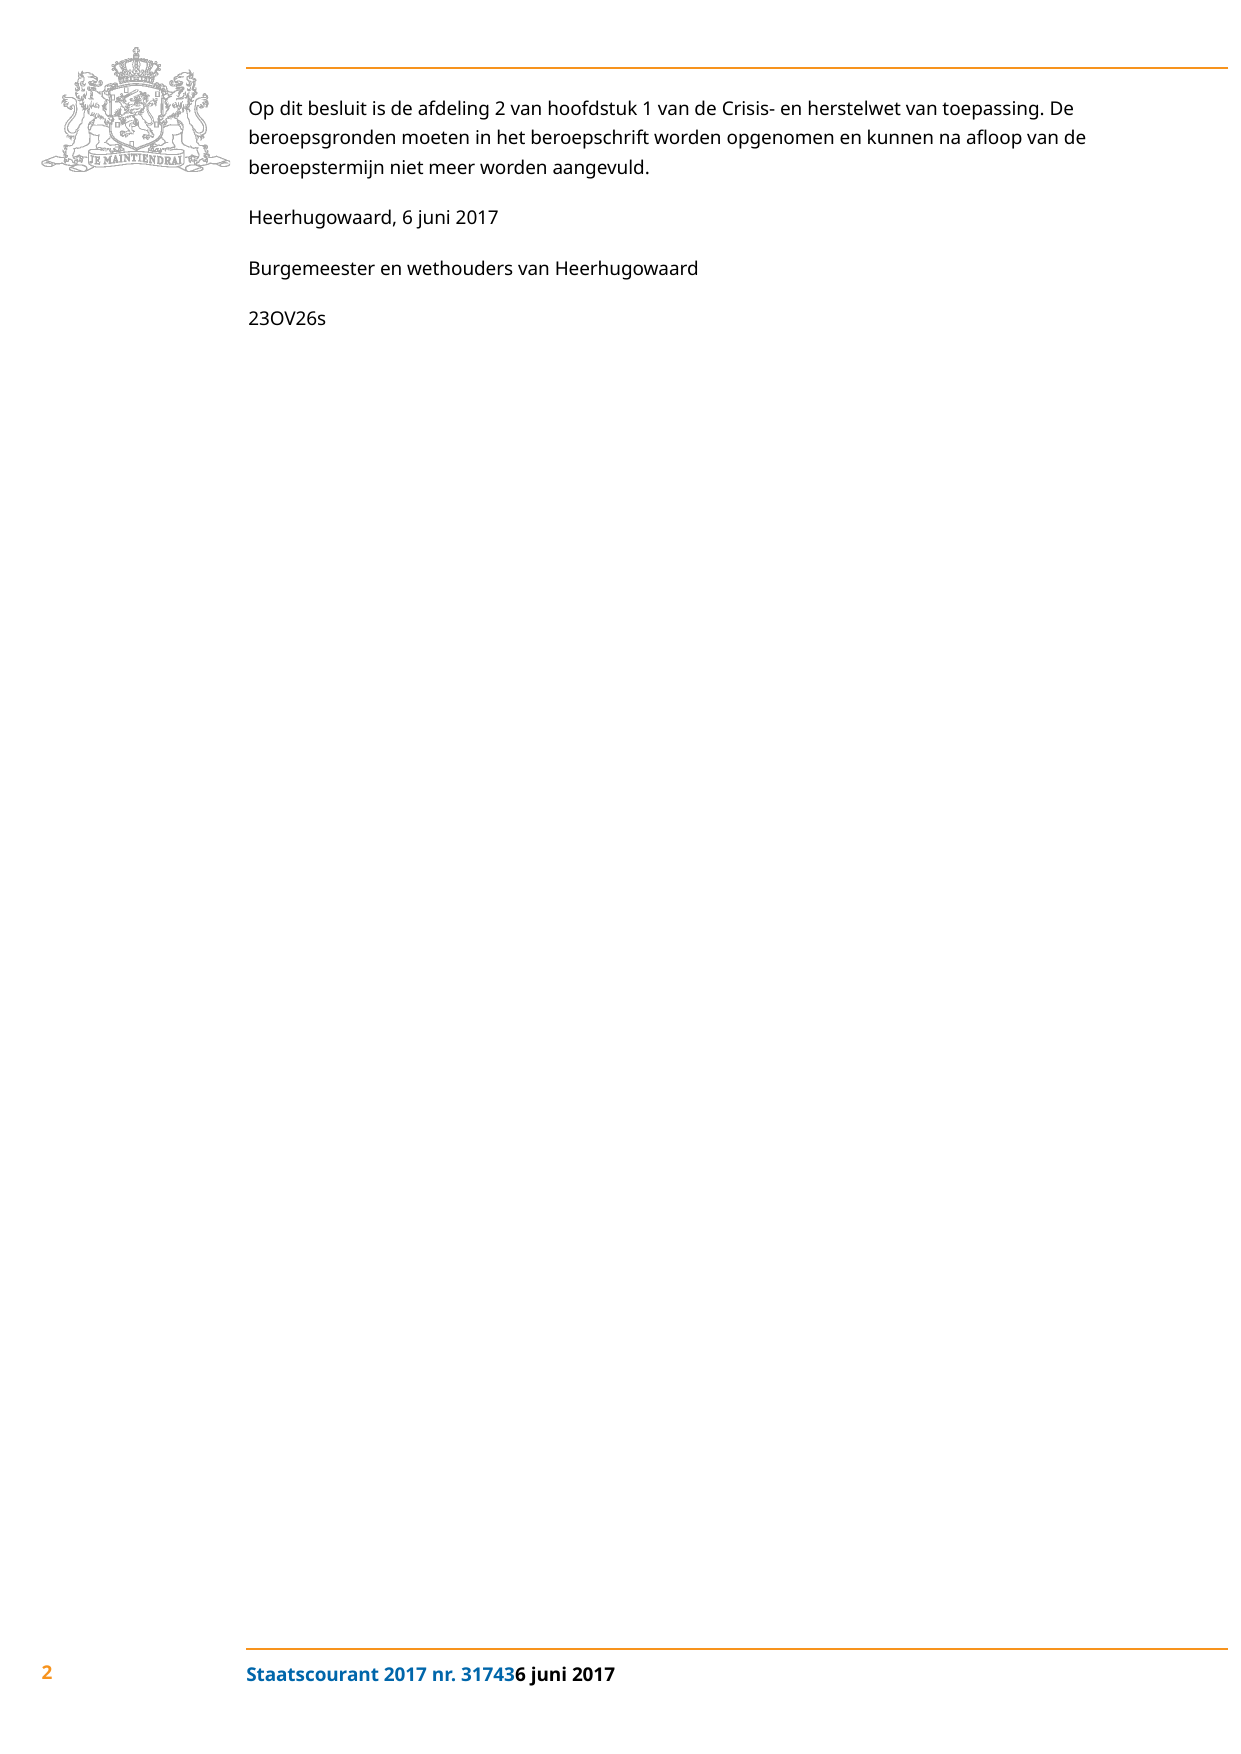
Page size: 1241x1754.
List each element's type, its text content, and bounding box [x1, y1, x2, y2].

text Burgemeester en wethouders van Heerhugowaard [248, 255, 1152, 281]
text Op dit besluit is de afdeling 2 van hoofdstuk 1 van de Crisis- en herstelwet van toepassing. De beroepsgronden moeten in het beroepschrift worden opgenomen en kunnen na afloop van de beroepstermijn niet meer worden aangevuld. [248, 95, 1152, 180]
text 23OV26s [248, 305, 1152, 331]
text Heerhugowaard, 6 juni 2017 [248, 204, 1152, 230]
picture [41, 47, 231, 172]
